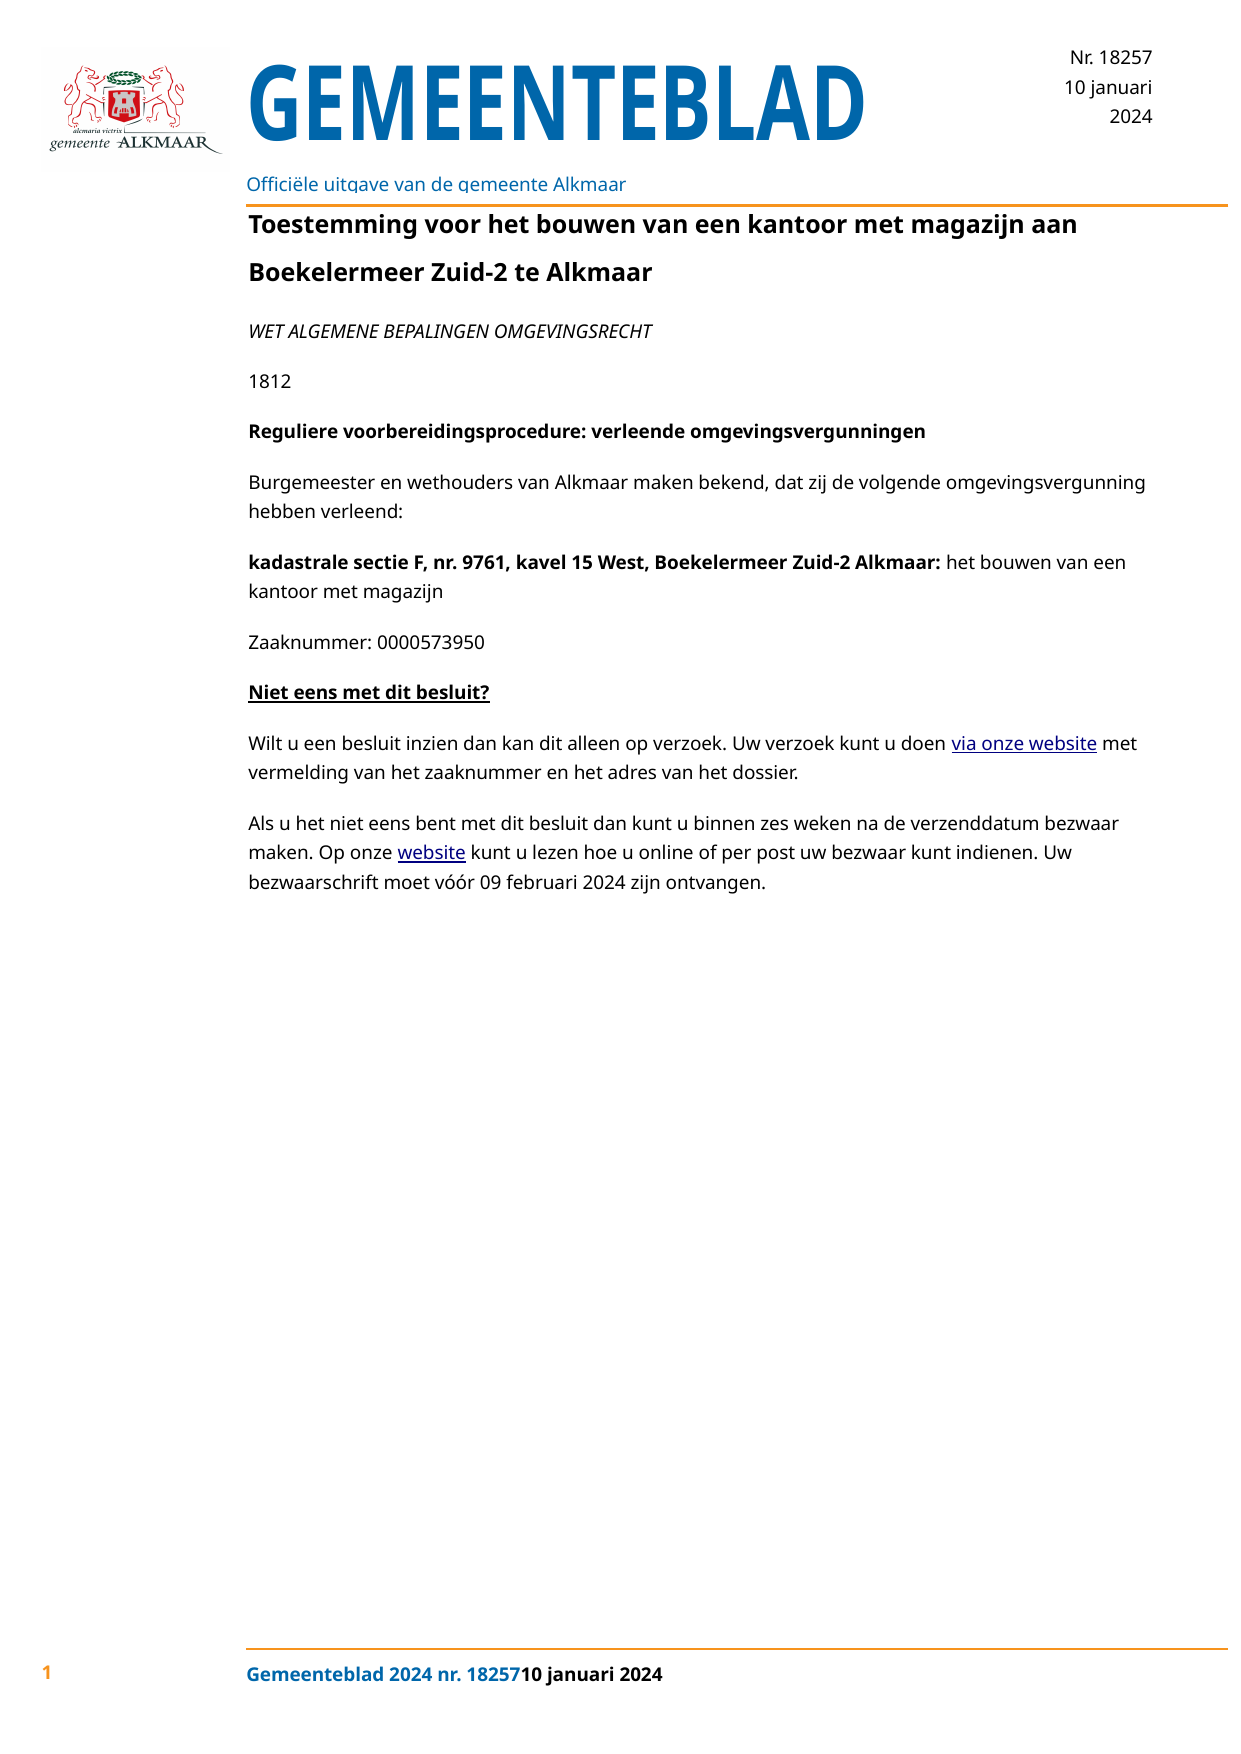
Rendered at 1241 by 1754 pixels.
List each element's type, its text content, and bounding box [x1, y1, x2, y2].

text Toestemming voor het bouwen van een kantoor met magazijn aan Boekelermeer Zuid-2 te Alkmaar [248, 207, 1152, 288]
text Niet eens met dit besluit? [248, 679, 1152, 705]
text Zaaknummer: 0000573950 [248, 629, 1152, 655]
text Als u het niet eens bent met dit besluit dan kunt u binnen zes weken na de verzenddatum bezwaar maken. Op onze website kunt u lezen hoe u online of per post uw bezwaar kunt indienen. Uw bezwaarschrift moet vóór 09 februari 2024 zijn ontvangen. [248, 810, 1152, 895]
text kadastrale sectie F, nr. 9761, kavel 15 West, Boekelermeer Zuid-2 Alkmaar: het bouwen van een kantoor met magazijn [248, 549, 1152, 604]
text Burgemeester en wethouders van Alkmaar maken bekend, dat zij de volgende omgevingsvergunning hebben verleend: [248, 469, 1152, 524]
picture [41, 47, 231, 172]
text Reguliere voorbereidingsprocedure: verleende omgevingsvergunningen [248, 419, 1152, 444]
text 1812 [248, 368, 1152, 394]
text Wilt u een besluit inzien dan kan dit alleen op verzoek. Uw verzoek kunt u doen via onze website met vermelding van het zaaknummer en het adres van het dossier. [248, 730, 1152, 785]
text WET ALGEMENE BEPALINGEN OMGEVINGSRECHT [248, 318, 1152, 344]
